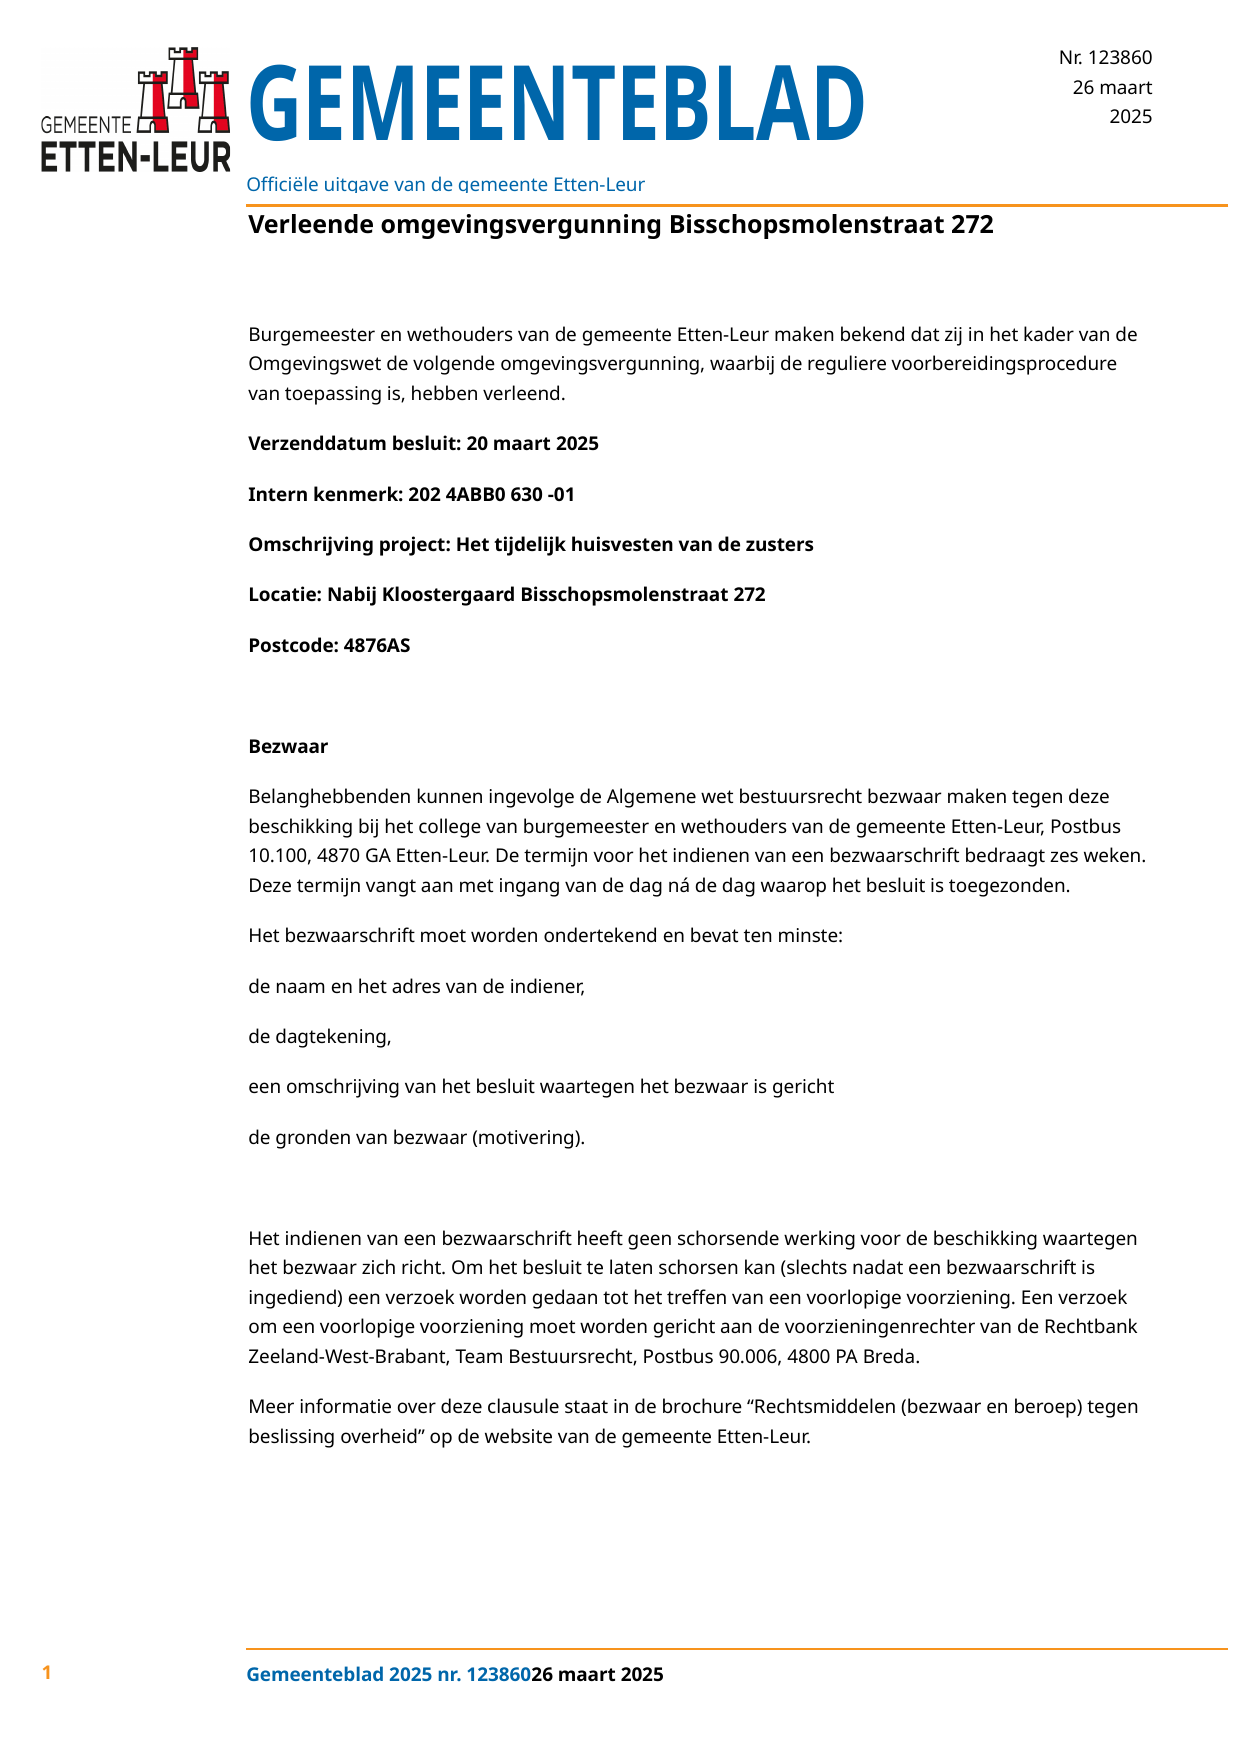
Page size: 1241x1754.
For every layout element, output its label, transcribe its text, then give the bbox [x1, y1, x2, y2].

text Bezwaar [248, 733, 1152, 758]
text Burgemeester en wethouders van de gemeente Etten-Leur maken bekend dat zij in het kader van de Omgevingswet de volgende omgevingsvergunning, waarbij de reguliere voorbereidingsprocedure van toepassing is, hebben verleend. [248, 321, 1152, 406]
picture [41, 47, 231, 172]
text de naam en het adres van de indiener, [248, 973, 1152, 998]
text Meer informatie over deze clausule staat in de brochure “Rechtsmiddelen (bezwaar en beroep) tegen beslissing overheid” op de website van de gemeente Etten-Leur. [248, 1394, 1152, 1449]
text een omschrijving van het besluit waartegen het bezwaar is gericht [248, 1074, 1152, 1099]
text Intern kenmerk: 202 4ABB0 630 -01 [248, 481, 1152, 506]
text Het indienen van een bezwaarschrift heeft geen schorsende werking voor de beschikking waartegen het bezwaar zich richt. Om het besluit te laten schorsen kan (slechts nadat een bezwaarschrift is ingediend) een verzoek worden gedaan tot het treffen van een voorlopige voorziening. Een verzoek om een voorlopige voorziening moet worden gericht aan de voorzieningenrechter van de Rechtbank Zeeland-West-Brabant, Team Bestuursrecht, Postbus 90.006, 4800 PA Breda. [248, 1225, 1152, 1369]
text Omschrijving project: Het tijdelijk huisvesten van de zusters [248, 531, 1152, 557]
text Het bezwaarschrift moet worden ondertekend en bevat ten minste: [248, 922, 1152, 948]
text Belanghebbenden kunnen ingevolge de Algemene wet bestuursrecht bezwaar maken tegen deze beschikking bij het college van burgemeester en wethouders van de gemeente Etten-Leur, Postbus 10.100, 4870 GA Etten-Leur. De termijn voor het indienen van een bezwaarschrift bedraagt zes weken. Deze termijn vangt aan met ingang van de dag ná de dag waarop het besluit is toegezonden. [248, 783, 1152, 898]
text Verzenddatum besluit: 20 maart 2025 [248, 430, 1152, 456]
text de gronden van bezwaar (motivering). [248, 1124, 1152, 1150]
text Verleende omgevingsvergunning Bisschopsmolenstraat 272 [248, 207, 1152, 241]
text Locatie: Nabij Kloostergaard Bisschopsmolenstraat 272 [248, 582, 1152, 607]
text de dagtekening, [248, 1023, 1152, 1049]
text Postcode: 4876AS [248, 632, 1152, 658]
